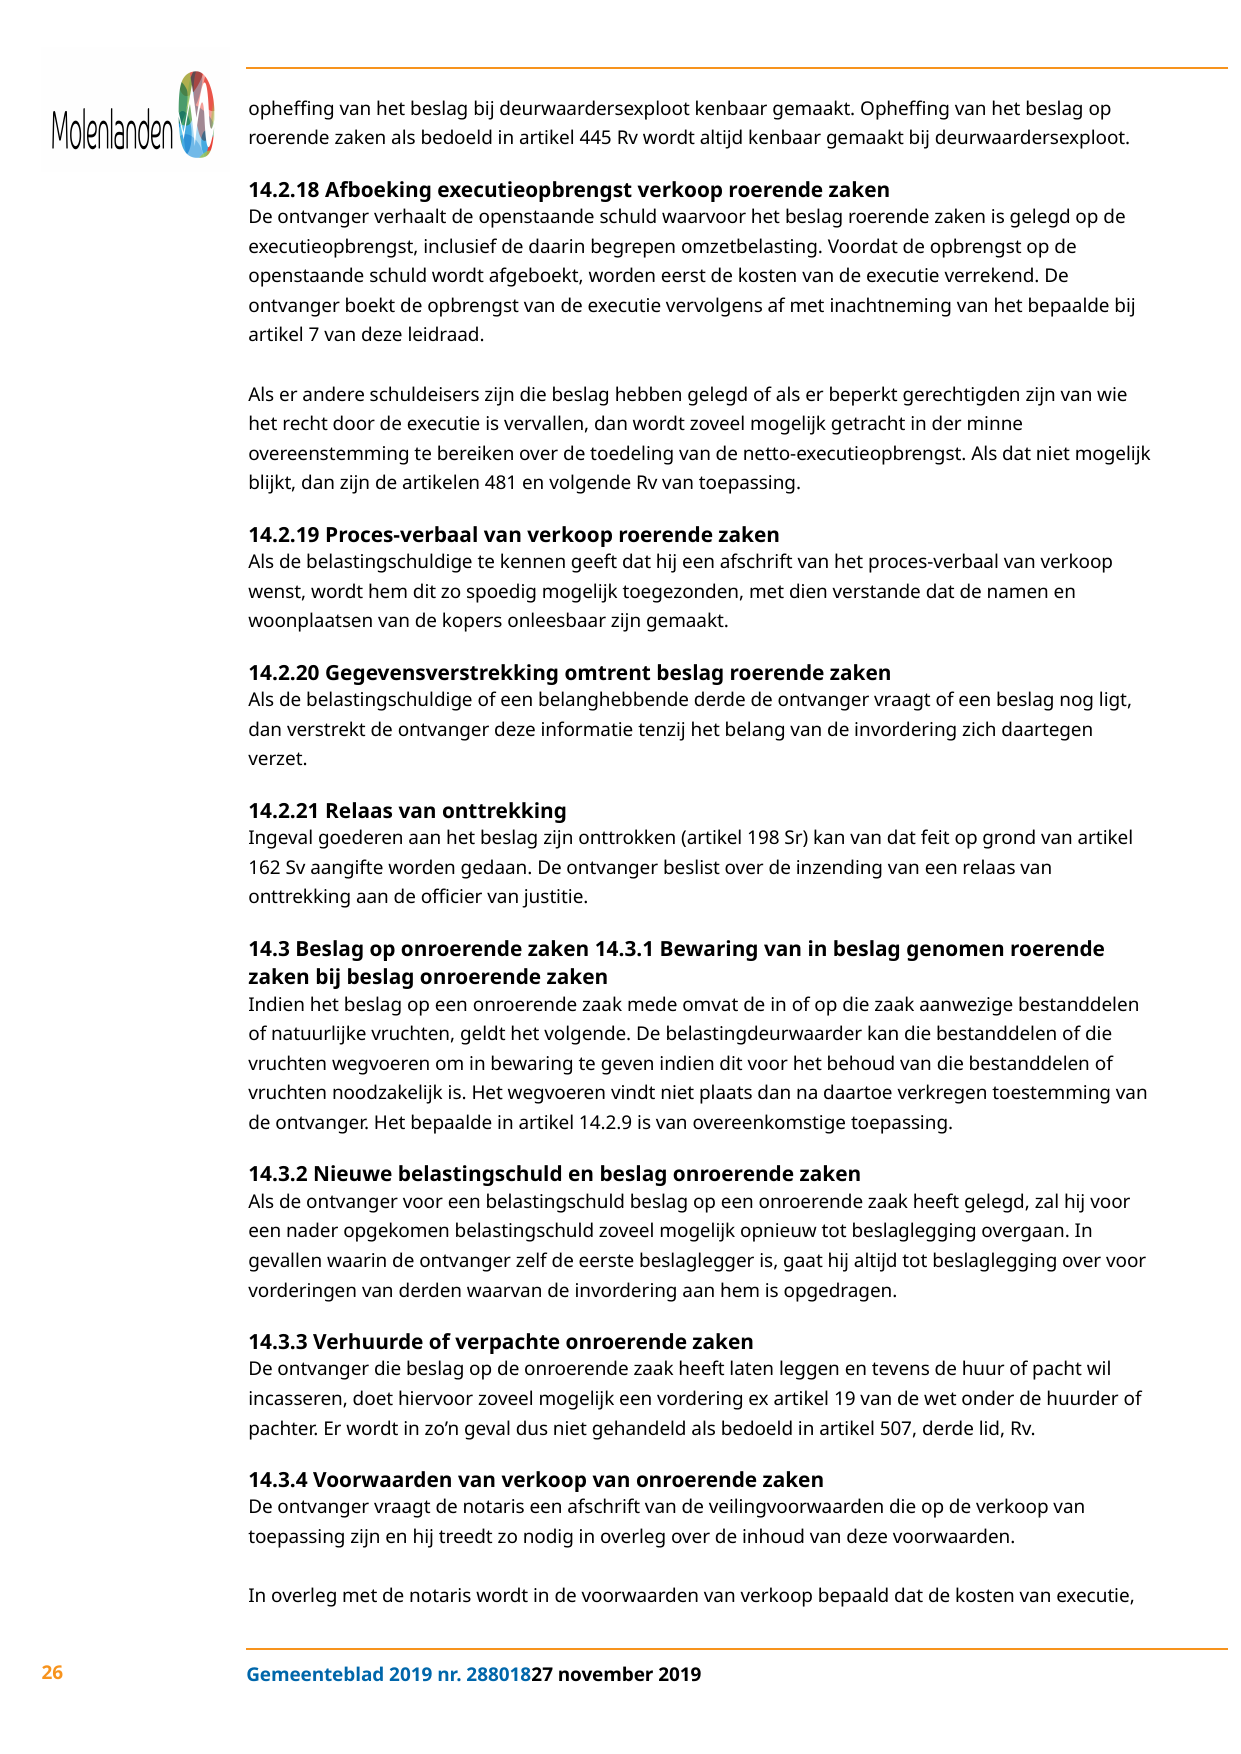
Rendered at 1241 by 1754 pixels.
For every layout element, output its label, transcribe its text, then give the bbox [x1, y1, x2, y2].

picture [41, 47, 231, 172]
text De ontvanger die beslag op de onroerende zaak heeft laten leggen en tevens de huur of pacht wil incasseren, doet hiervoor zoveel mogelijk een vordering ex artikel 19 van de wet onder de huurder of pachter. Er wordt in zo’n geval dus niet gehandeld als bedoeld in artikel 507, derde lid, Rv. [248, 1356, 1152, 1441]
text 14.3.3 Verhuurde of verpachte onroerende zaken [248, 1327, 1152, 1356]
text De ontvanger vraagt de notaris een afschrift van de veilingvoorwaarden die op de verkoop van toepassing zijn en hij treedt zo nodig in overleg over de inhoud van deze voorwaarden. [248, 1494, 1152, 1549]
text Indien het beslag op een onroerende zaak mede omvat de in of op die zaak aanwezige bestanddelen of natuurlijke vruchten, geldt het volgende. De belastingdeurwaarder kan die bestanddelen of die vruchten wegvoeren om in bewaring te geven indien dit voor het behoud van die bestanddelen of vruchten noodzakelijk is. Het wegvoeren vindt niet plaats dan na daartoe verkregen toestemming van de ontvanger. Het bepaalde in artikel 14.2.9 is van overeenkomstige toepassing. [248, 991, 1152, 1135]
text 14.3 Beslag op onroerende zaken 14.3.1 Bewaring van in beslag genomen roerende zaken bij beslag onroerende zaken [248, 934, 1152, 991]
text 14.3.4 Voorwaarden van verkoop van onroerende zaken [248, 1465, 1152, 1494]
text De ontvanger verhaalt de openstaande schuld waarvoor het beslag roerende zaken is gelegd op de executieopbrengst, inclusief de daarin begrepen omzetbelasting. Voordat de opbrengst op de openstaande schuld wordt afgeboekt, worden eerst de kosten van de executie verrekend. De ontvanger boekt de opbrengst van de executie vervolgens af met inachtneming van het bepaalde bij artikel 7 van deze leidraad. [248, 203, 1152, 347]
text Ingeval goederen aan het beslag zijn onttrokken (artikel 198 Sr) kan van dat feit op grond van artikel 162 Sv aangifte worden gedaan. De ontvanger beslist over de inzending van een relaas van onttrekking aan de officier van justitie. [248, 824, 1152, 909]
text 14.2.20 Gegevensverstrekking omtrent beslag roerende zaken [248, 658, 1152, 686]
text 14.2.19 Proces-verbaal van verkoop roerende zaken [248, 520, 1152, 548]
text Als de belastingschuldige te kennen geeft dat hij een afschrift van het proces-verbaal van verkoop wenst, wordt hem dit zo spoedig mogelijk toegezonden, met dien verstande dat de namen en woonplaatsen van de kopers onleesbaar zijn gemaakt. [248, 548, 1152, 633]
text opheffing van het beslag bij deurwaardersexploot kenbaar gemaakt. Opheffing van het beslag op roerende zaken als bedoeld in artikel 445 Rv wordt altijd kenbaar gemaakt bij deurwaardersexploot. [248, 95, 1152, 150]
text Als de ontvanger voor een belastingschuld beslag op een onroerende zaak heeft gelegd, zal hij voor een nader opgekomen belastingschuld zoveel mogelijk opnieuw tot beslaglegging overgaan. In gevallen waarin de ontvanger zelf de eerste beslaglegger is, gaat hij altijd tot beslaglegging over voor vorderingen van derden waarvan de invordering aan hem is opgedragen. [248, 1188, 1152, 1302]
text In overleg met de notaris wordt in de voorwaarden van verkoop bepaald dat de kosten van executie, [248, 1582, 1152, 1608]
text Als de belastingschuldige of een belanghebbende derde de ontvanger vraagt of een beslag nog ligt, dan verstrekt de ontvanger deze informatie tenzij het belang van de invordering zich daartegen verzet. [248, 686, 1152, 771]
text 14.2.18 Afboeking executieopbrengst verkoop roerende zaken [248, 175, 1152, 203]
text 14.3.2 Nieuwe belastingschuld en beslag onroerende zaken [248, 1159, 1152, 1188]
text Als er andere schuldeisers zijn die beslag hebben gelegd of als er beperkt gerechtigden zijn van wie het recht door de executie is vervallen, dan wordt zoveel mogelijk getracht in der minne overeenstemming te bereiken over de toedeling van de netto-executieopbrengst. Als dat niet mogelijk blijkt, dan zijn de artikelen 481 en volgende Rv van toepassing. [248, 381, 1152, 495]
text 14.2.21 Relaas van onttrekking [248, 796, 1152, 824]
